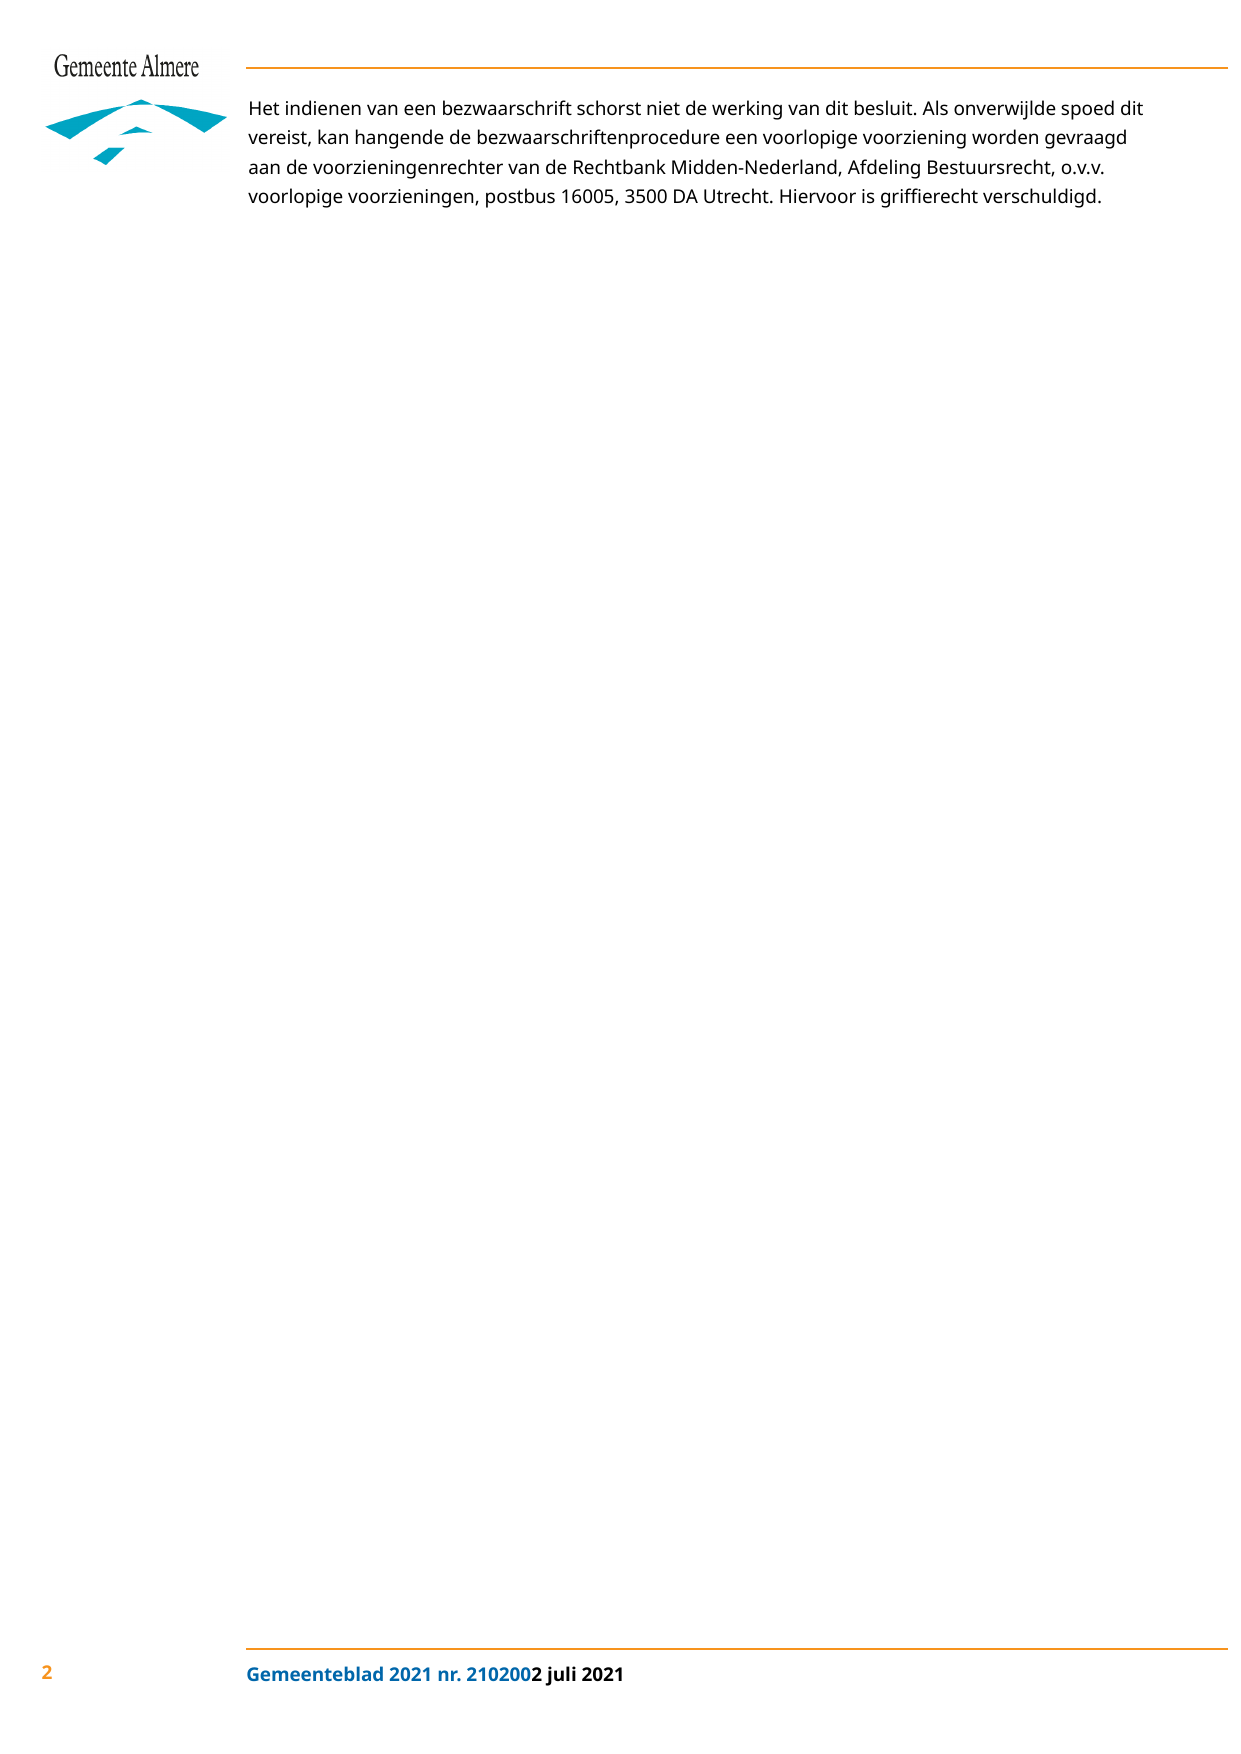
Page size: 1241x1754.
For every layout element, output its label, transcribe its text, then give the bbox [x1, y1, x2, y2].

text Het indienen van een bezwaarschrift schorst niet de werking van dit besluit. Als onverwijlde spoed dit vereist, kan hangende de bezwaarschriftenprocedure een voorlopige voorziening worden gevraagd aan de voorzieningenrechter van de Rechtbank Midden-Nederland, Afdeling Bestuursrecht, o.v.v. voorlopige voorzieningen, postbus 16005, 3500 DA Utrecht. Hiervoor is griffierecht verschuldigd. [248, 95, 1152, 209]
picture [41, 47, 231, 172]
